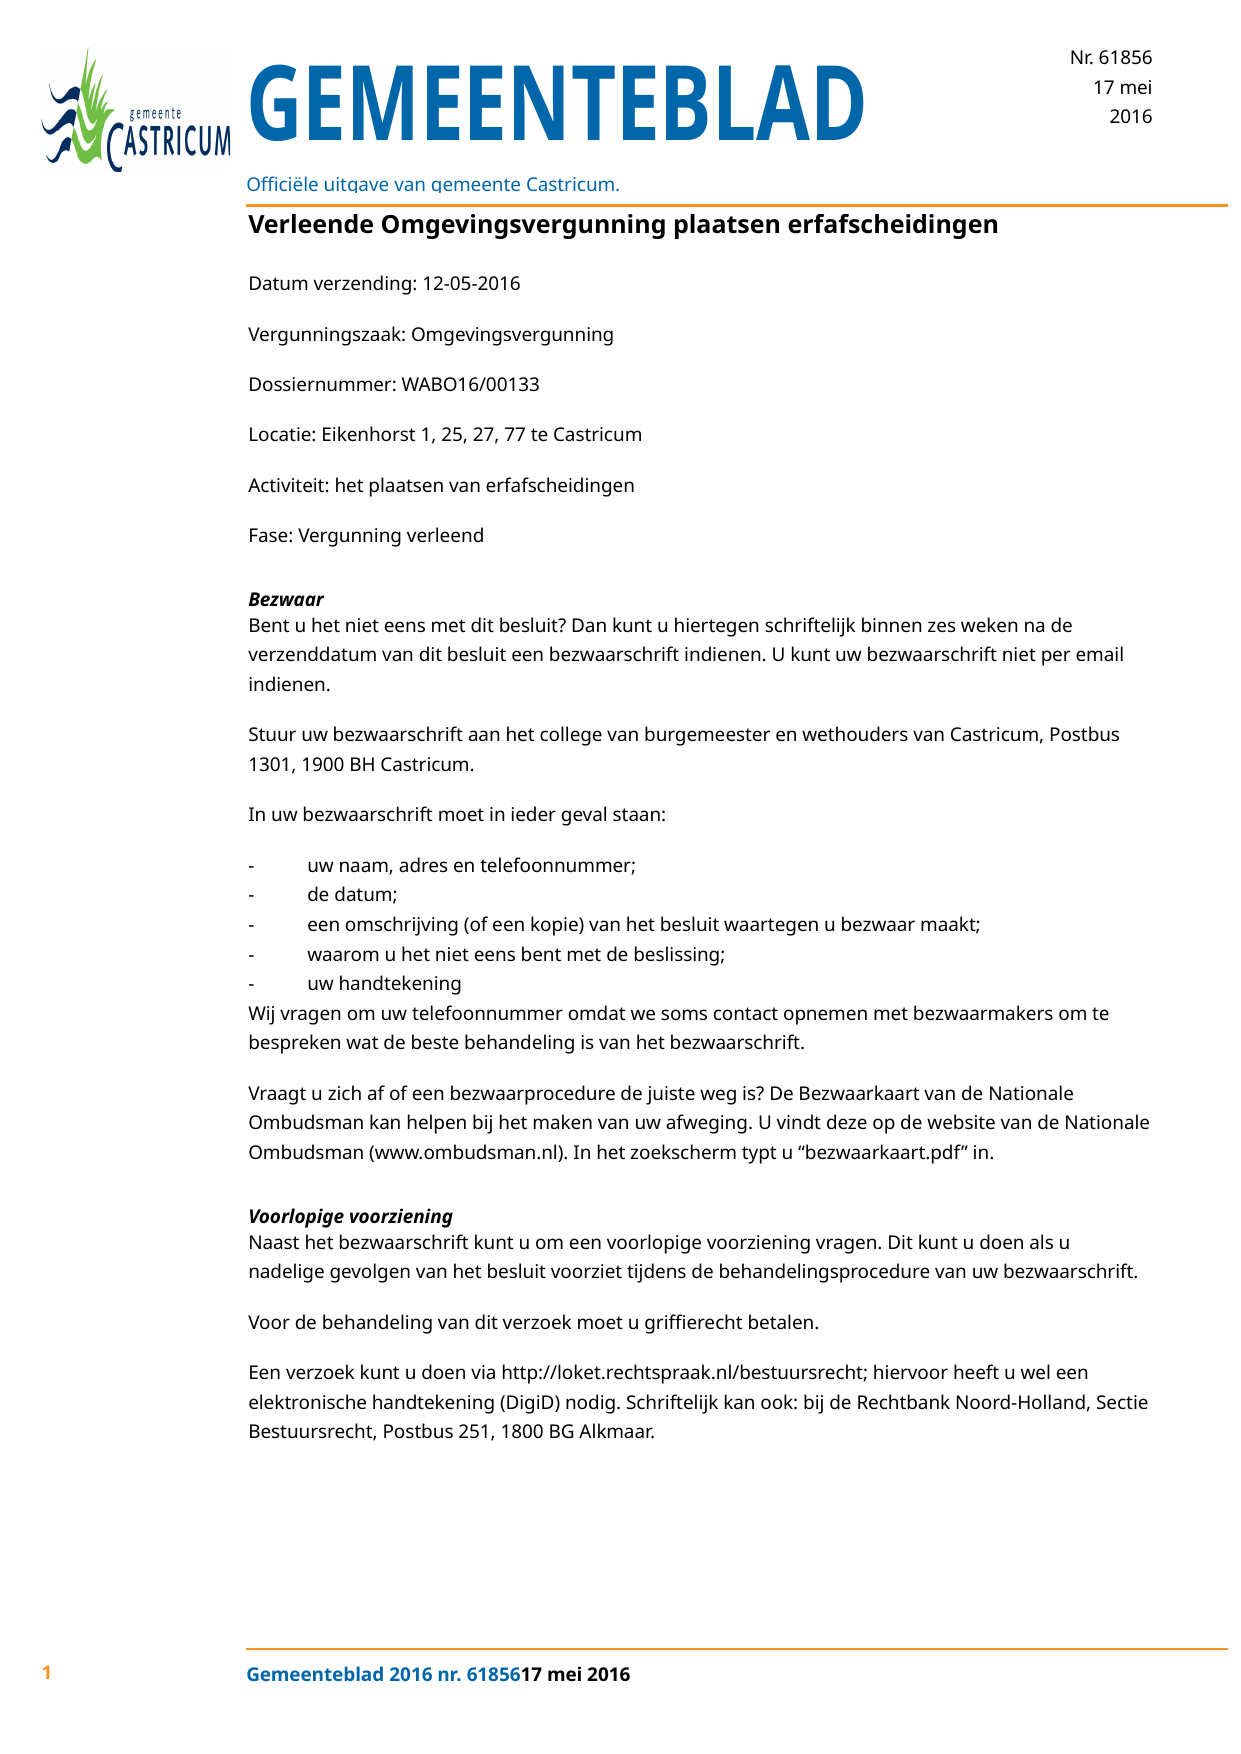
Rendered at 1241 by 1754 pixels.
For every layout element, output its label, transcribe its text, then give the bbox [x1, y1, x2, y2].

text Activiteit: het plaatsen van erfafscheidingen [248, 472, 1152, 498]
text Voor de behandeling van dit verzoek moet u griffierecht betalen. [248, 1309, 1152, 1334]
text Voorlopige voorziening [248, 1203, 1152, 1229]
list waarom u het niet eens bent met de beslissing; [248, 941, 1152, 967]
list de datum; [248, 882, 1152, 907]
text Bent u het niet eens met dit besluit? Dan kunt u hiertegen schriftelijk binnen zes weken na de verzenddatum van dit besluit een bezwaarschrift indienen. U kunt uw bezwaarschrift niet per email indienen. [248, 612, 1152, 697]
text Een verzoek kunt u doen via http://loket.rechtspraak.nl/bestuursrecht; hiervoor heeft u wel een elektronische handtekening (DigiD) nodig. Schriftelijk kan ook: bij de Rechtbank Noord-Holland, Sectie Bestuursrecht, Postbus 251, 1800 BG Alkmaar. [248, 1359, 1152, 1444]
text In uw bezwaarschrift moet in ieder geval staan: [248, 802, 1152, 827]
text Dossiernummer: WABO16/00133 [248, 371, 1152, 397]
text Verleende Omgevingsvergunning plaatsen erfafscheidingen [248, 207, 1152, 241]
list uw handtekening [248, 970, 1152, 996]
text Vergunningszaak: Omgevingsvergunning [248, 321, 1152, 346]
list een omschrijving (of een kopie) van het besluit waartegen u bezwaar maakt; [248, 911, 1152, 937]
text Stuur uw bezwaarschrift aan het college van burgemeester en wethouders van Castricum, Postbus 1301, 1900 BH Castricum. [248, 722, 1152, 777]
text Naast het bezwaarschrift kunt u om een voorlopige voorziening vragen. Dit kunt u doen als u nadelige gevolgen van het besluit voorziet tijdens de behandelingsprocedure van uw bezwaarschrift. [248, 1229, 1152, 1284]
text Vraagt u zich af of een bezwaarprocedure de juiste weg is? De Bezwaarkaart van de Nationale Ombudsman kan helpen bij het maken van uw afweging. U vindt deze op de website van de Nationale Ombudsman (www.ombudsman.nl). In het zoekscherm typt u “bezwaarkaart.pdf” in. [248, 1080, 1152, 1165]
text Bezwaar [248, 586, 1152, 612]
list uw naam, adres en telefoonnummer; [248, 852, 1152, 878]
text Locatie: Eikenhorst 1, 25, 27, 77 te Castricum [248, 422, 1152, 447]
text Datum verzending: 12-05-2016 [248, 270, 1152, 296]
text Wij vragen om uw telefoonnummer omdat we soms contact opnemen met bezwaarmakers om te bespreken wat de beste behandeling is van het bezwaarschrift. [248, 1000, 1152, 1055]
picture [41, 47, 231, 172]
text Fase: Vergunning verleend [248, 522, 1152, 548]
